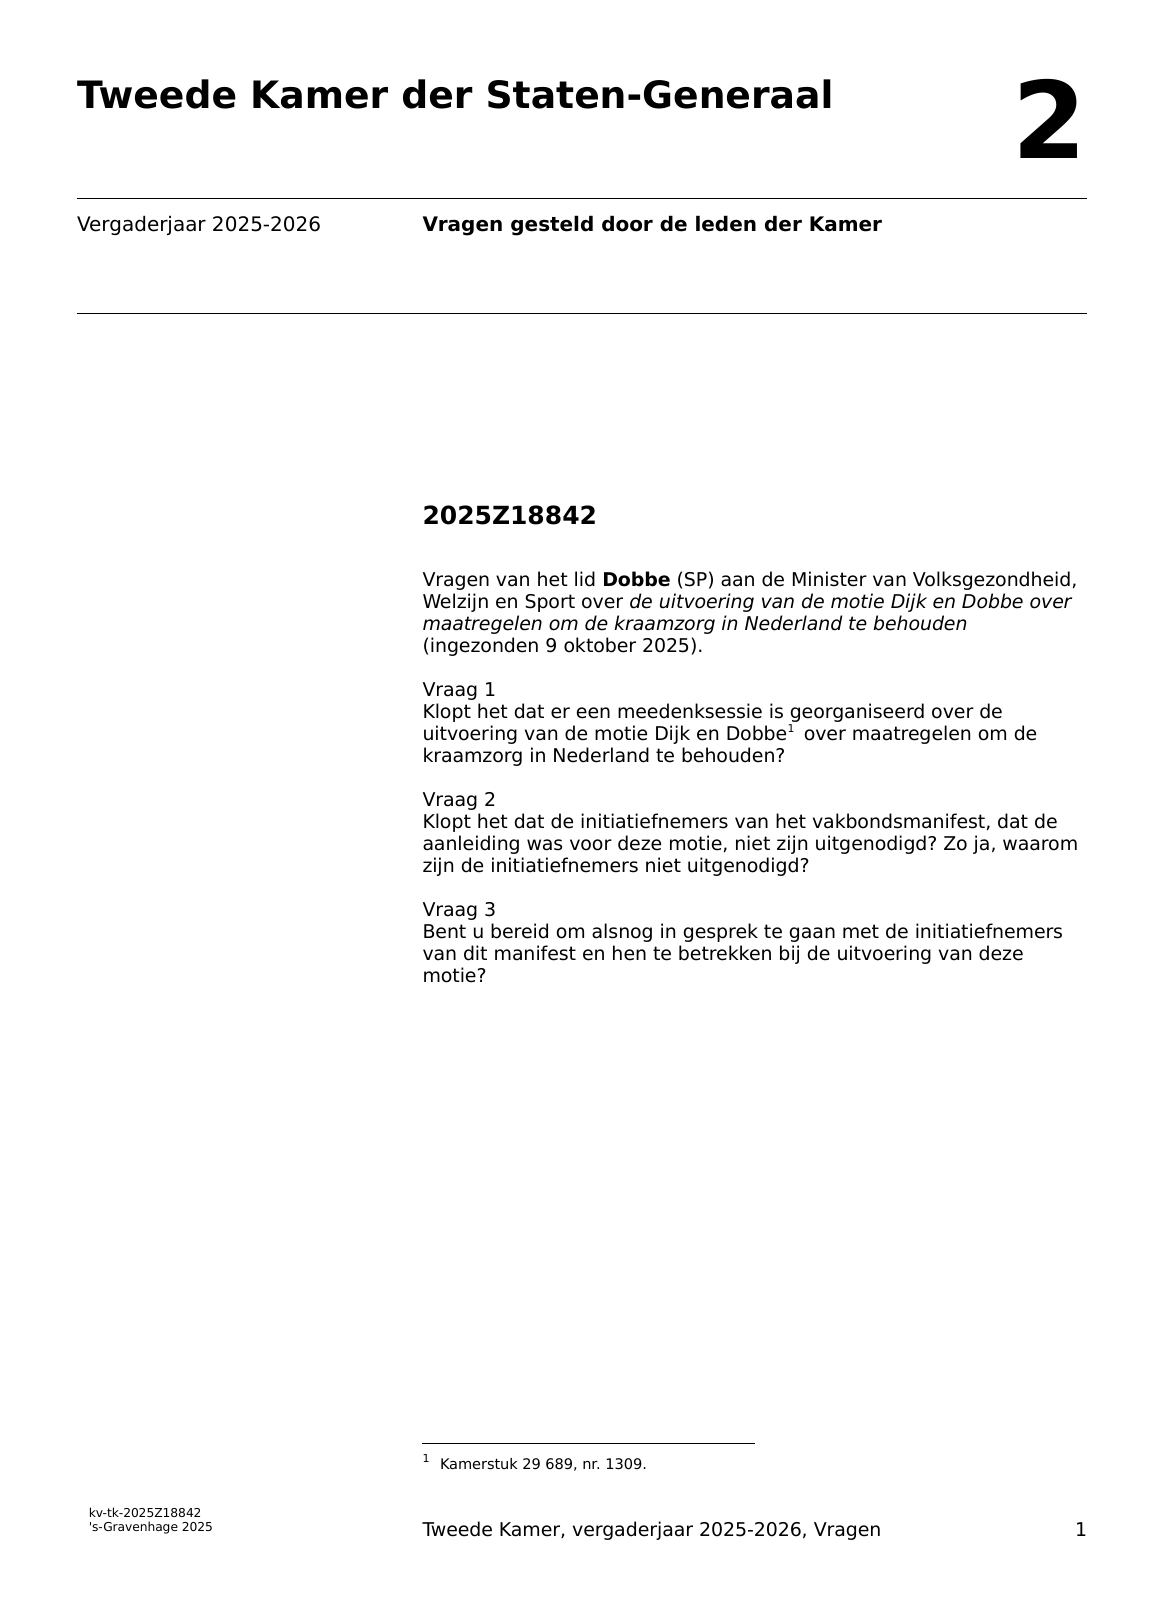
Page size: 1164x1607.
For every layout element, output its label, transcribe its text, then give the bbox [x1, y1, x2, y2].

table_cell Vergaderjaar 2025-2026 [77, 199, 422, 313]
text Kamerstuk 29 689, nr. 1309. [422, 1452, 1087, 1474]
text 2025Z18842 [422, 501, 1087, 531]
text Vraag 1 [422, 679, 1087, 701]
table_cell Vragen gesteld door de leden der Kamer [422, 199, 1087, 313]
table_header 2 [886, 59, 1087, 198]
text Vragen van het lid Dobbe (SP) aan de Minister van Volksgezondheid, Welzijn en Sport over de uitvoering van de motie Dijk en Dobbe over maatregelen om de kraamzorg in Nederland te behouden (ingezonden 9 oktober 2025). [422, 569, 1087, 657]
text kv-tk-2025Z18842 [88, 1506, 323, 1520]
text Vraag 3 [422, 899, 1087, 921]
text Klopt het dat er een meedenksessie is georganiseerd over de uitvoering van de motie Dijk en Dobbe over maatregelen om de kraamzorg in Nederland te behouden? [422, 701, 1087, 767]
text 's-Gravenhage 2025 [88, 1520, 323, 1534]
text Klopt het dat de initiatiefnemers van het vakbondsmanifest, dat de aanleiding was voor deze motie, niet zijn uitgenodigd? Zo ja, waarom zijn de initiatiefnemers niet uitgenodigd? [422, 811, 1087, 877]
table_header Tweede Kamer der Staten-Generaal [77, 59, 886, 198]
text Vraag 2 [422, 789, 1087, 811]
text Bent u bereid om alsnog in gesprek te gaan met de initiatiefnemers van dit manifest en hen te betrekken bij de uitvoering van deze motie? [422, 921, 1087, 987]
